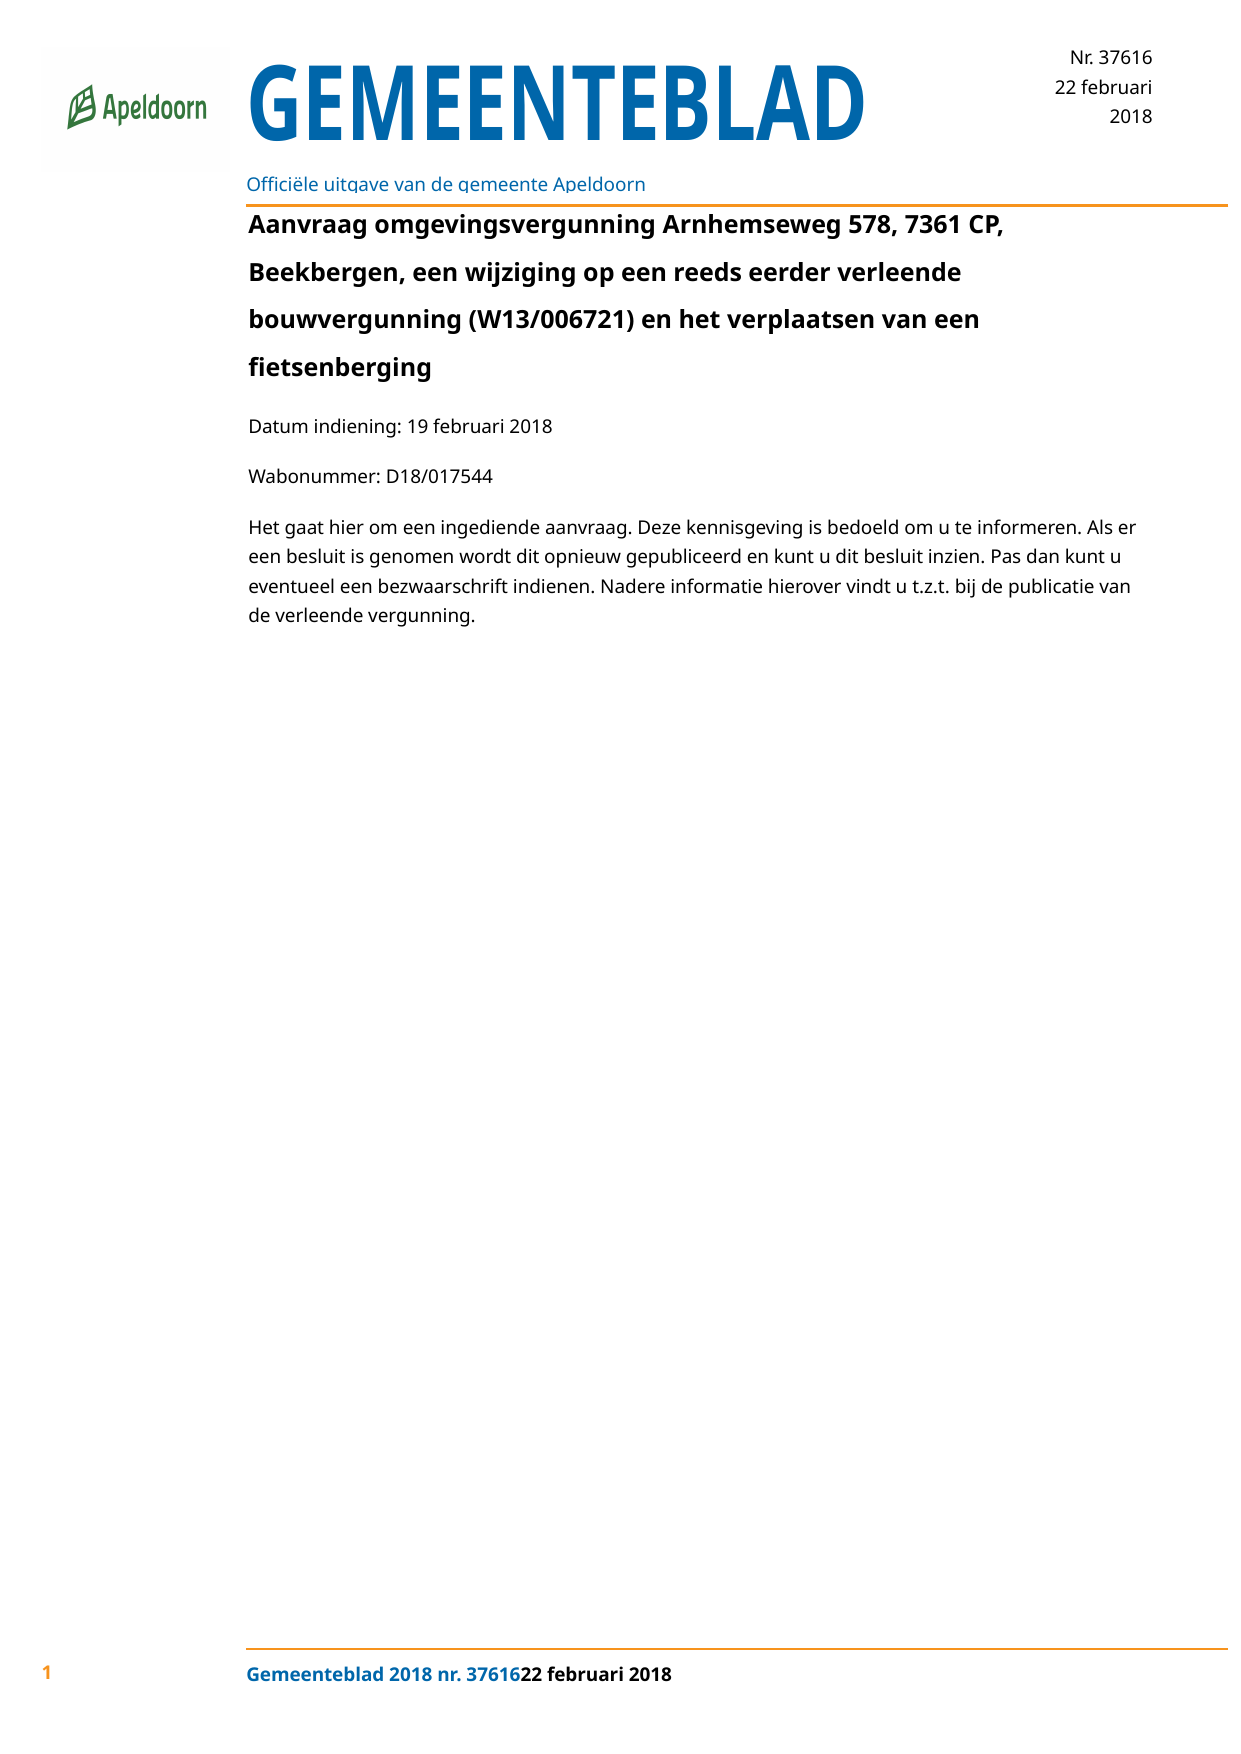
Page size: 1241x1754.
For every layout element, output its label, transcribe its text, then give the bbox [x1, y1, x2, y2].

text Datum indiening: 19 februari 2018 [248, 413, 1152, 439]
text Wabonummer: D18/017544 [248, 463, 1152, 489]
text Het gaat hier om een ingediende aanvraag. Deze kennisgeving is bedoeld om u te informeren. Als er een besluit is genomen wordt dit opnieuw gepubliceerd en kunt u dit besluit inzien. Pas dan kunt u eventueel een bezwaarschrift indienen. Nadere informatie hierover vindt u t.z.t. bij de publicatie van de verleende vergunning. [248, 514, 1152, 628]
text Aanvraag omgevingsvergunning Arnhemseweg 578, 7361 CP, Beekbergen, een wijziging op een reeds eerder verleende bouwvergunning (W13/006721) en het verplaatsen van een fietsenberging [248, 207, 1152, 384]
picture [41, 47, 231, 172]
